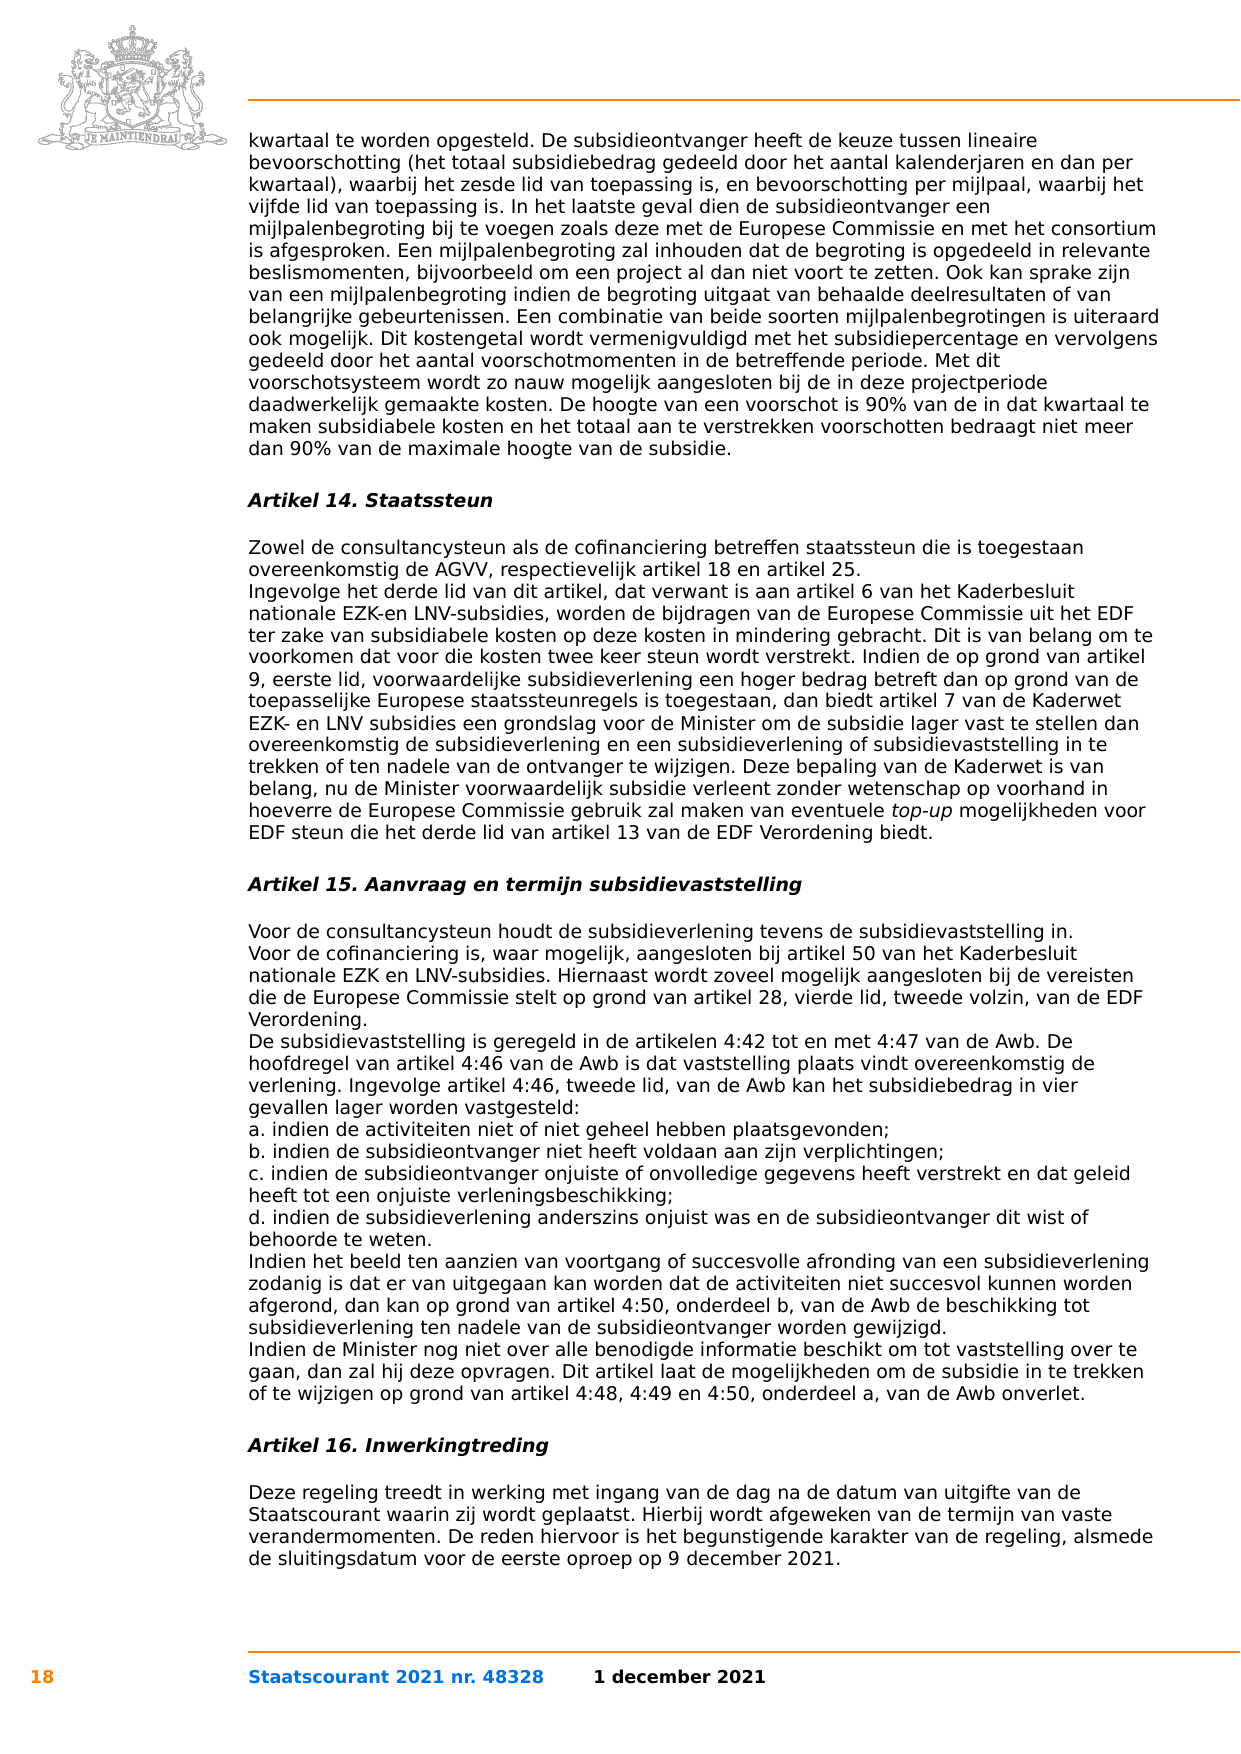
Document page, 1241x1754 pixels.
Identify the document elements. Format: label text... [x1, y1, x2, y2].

text Voor de consultancysteun houdt de subsidieverlening tevens de subsidievaststelling in. [248, 921, 1163, 943]
text Indien het beeld ten aanzien van voortgang of succesvolle afronding van een subsidieverlening zodanig is dat er van uitgegaan kan worden dat de activiteiten niet succesvol kunnen worden afgerond, dan kan op grond van artikel 4:50, onderdeel b, van de Awb de beschikking tot subsidieverlening ten nadele van de subsidieontvanger worden gewijzigd. [248, 1251, 1163, 1339]
text c. indien de subsidieontvanger onjuiste of onvolledige gegevens heeft verstrekt en dat geleid heeft tot een onjuiste verleningsbeschikking; [248, 1163, 1163, 1207]
picture [38, 25, 227, 150]
subtitle Artikel 15. Aanvraag en termijn subsidievaststelling [248, 874, 1163, 896]
text Deze regeling treedt in werking met ingang van de dag na de datum van uitgifte van de Staatscourant waarin zij wordt geplaatst. Hierbij wordt afgeweken van de termijn van vaste verandermomenten. De reden hiervoor is het begunstigende karakter van de regeling, alsmede de sluitingsdatum voor de eerste oproep op 9 december 2021. [248, 1482, 1163, 1570]
subtitle Artikel 16. Inwerkingtreding [248, 1435, 1163, 1457]
subtitle Artikel 14. Staatssteun [248, 489, 1163, 512]
text kwartaal te worden opgesteld. De subsidieontvanger heeft de keuze tussen lineaire bevoorschotting (het totaal subsidiebedrag gedeeld door het aantal kalenderjaren en dan per kwartaal), waarbij het zesde lid van toepassing is, en bevoorschotting per mijlpaal, waarbij het vijfde lid van toepassing is. In het laatste geval dien de subsidieontvanger een mijlpalenbegroting bij te voegen zoals deze met de Europese Commissie en met het consortium is afgesproken. Een mijlpalenbegroting zal inhouden dat de begroting is opgedeeld in relevante beslismomenten, bijvoorbeeld om een project al dan niet voort te zetten. Ook kan sprake zijn van een mijlpalenbegroting indien de begroting uitgaat van behaalde deelresultaten of van belangrijke gebeurtenissen. Een combinatie van beide soorten mijlpalenbegrotingen is uiteraard ook mogelijk. Dit kostengetal wordt vermenigvuldigd met het subsidiepercentage en vervolgens gedeeld door het aantal voorschotmomenten in de betreffende periode. Met dit voorschotsysteem wordt zo nauw mogelijk aangesloten bij de in deze projectperiode daadwerkelijk gemaakte kosten. De hoogte van een voorschot is 90% van de in dat kwartaal te maken subsidiabele kosten en het totaal aan te verstrekken voorschotten bedraagt niet meer dan 90% van de maximale hoogte van de subsidie. [248, 130, 1163, 459]
text Indien de Minister nog niet over alle benodigde informatie beschikt om tot vaststelling over te gaan, dan zal hij deze opvragen. Dit artikel laat de mogelijkheden om de subsidie in te trekken of te wijzigen op grond van artikel 4:48, 4:49 en 4:50, onderdeel a, van de Awb onverlet. [248, 1339, 1163, 1405]
text b. indien de subsidieontvanger niet heeft voldaan aan zijn verplichtingen; [248, 1141, 1163, 1163]
text Ingevolge het derde lid van dit artikel, dat verwant is aan artikel 6 van het Kaderbesluit nationale EZK-en LNV-subsidies, worden de bijdragen van de Europese Commissie uit het EDF ter zake van subsidiabele kosten op deze kosten in mindering gebracht. Dit is van belang om te voorkomen dat voor die kosten twee keer steun wordt verstrekt. Indien de op grond van artikel 9, eerste lid, voorwaardelijke subsidieverlening een hoger bedrag betreft dan op grond van de toepasselijke Europese staatssteunregels is toegestaan, dan biedt artikel 7 van de Kaderwet EZK- en LNV subsidies een grondslag voor de Minister om de subsidie lager vast te stellen dan overeenkomstig de subsidieverlening en een subsidieverlening of subsidievaststelling in te trekken of ten nadele van de ontvanger te wijzigen. Deze bepaling van de Kaderwet is van belang, nu de Minister voorwaardelijk subsidie verleent zonder wetenschap op voorhand in hoeverre de Europese Commissie gebruik zal maken van eventuele top-up mogelijkheden voor EDF steun die het derde lid van artikel 13 van de EDF Verordening biedt. [248, 581, 1163, 844]
text d. indien de subsidieverlening anderszins onjuist was en de subsidieontvanger dit wist of behoorde te weten. [248, 1207, 1163, 1251]
text De subsidievaststelling is geregeld in de artikelen 4:42 tot en met 4:47 van de Awb. De hoofdregel van artikel 4:46 van de Awb is dat vaststelling plaats vindt overeenkomstig de verlening. Ingevolge artikel 4:46, tweede lid, van de Awb kan het subsidiebedrag in vier gevallen lager worden vastgesteld: [248, 1031, 1163, 1119]
text a. indien de activiteiten niet of niet geheel hebben plaatsgevonden; [248, 1119, 1163, 1141]
text Voor de cofinanciering is, waar mogelijk, aangesloten bij artikel 50 van het Kaderbesluit nationale EZK en LNV-subsidies. Hiernaast wordt zoveel mogelijk aangesloten bij de vereisten die de Europese Commissie stelt op grond van artikel 28, vierde lid, tweede volzin, van de EDF Verordening. [248, 943, 1163, 1031]
text Zowel de consultancysteun als de cofinanciering betreffen staatssteun die is toegestaan overeenkomstig de AGVV, respectievelijk artikel 18 en artikel 25. [248, 537, 1163, 581]
